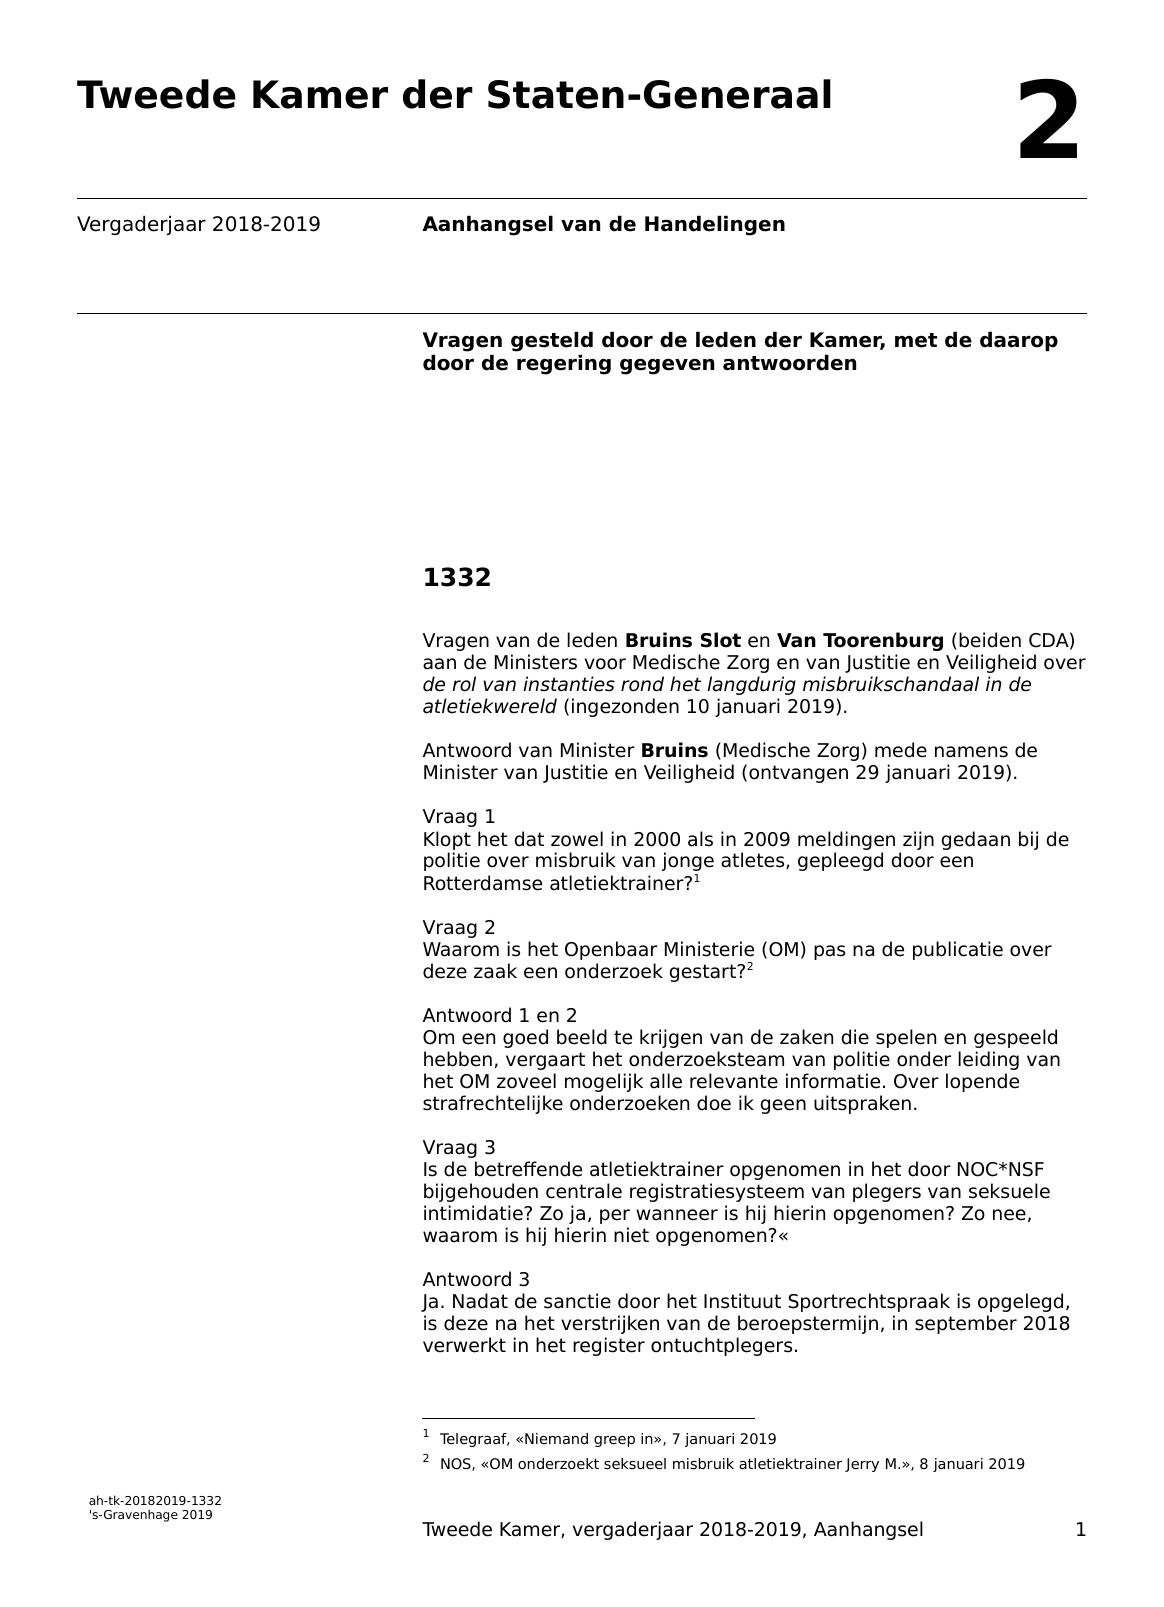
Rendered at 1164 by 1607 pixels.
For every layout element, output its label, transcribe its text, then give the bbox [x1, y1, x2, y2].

text Antwoord 1 en 2 [422, 1005, 1087, 1027]
text Vragen van de leden Bruins Slot en Van Toorenburg (beiden CDA) aan de Ministers voor Medische Zorg en van Justitie en Veiligheid over de rol van instanties rond het langdurig misbruikschandaal in de atletiekwereld (ingezonden 10 januari 2019). [422, 630, 1087, 718]
text Antwoord 3 [422, 1269, 1087, 1291]
text Vraag 1 [422, 806, 1087, 828]
table_header 2 [886, 59, 1087, 198]
text Klopt het dat zowel in 2000 als in 2009 meldingen zijn gedaan bij de politie over misbruik van jonge atletes, gepleegd door een Rotterdamse atletiektrainer? [422, 828, 1087, 894]
text Is de betreffende atletiektrainer opgenomen in het door NOC*NSF bijgehouden centrale registratiesysteem van plegers van seksuele intimidatie? Zo ja, per wanneer is hij hierin opgenomen? Zo nee, waarom is hij hierin niet opgenomen?« [422, 1159, 1087, 1247]
table_cell Vergaderjaar 2018-2019 [77, 199, 422, 313]
text Telegraaf, «Niemand greep in», 7 januari 2019 [422, 1427, 1087, 1449]
text 's-Gravenhage 2019 [88, 1508, 323, 1522]
table_cell Aanhangsel van de Handelingen [422, 199, 1087, 313]
text Ja. Nadat de sanctie door het Instituut Sportrechtspraak is opgelegd, is deze na het verstrijken van de beroepstermijn, in september 2018 verwerkt in het register ontuchtplegers. [422, 1291, 1087, 1357]
table_cell Vragen gesteld door de leden der Kamer, met de daarop door de regering gegeven antwoorden [422, 314, 1087, 375]
text Vraag 2 [422, 917, 1087, 938]
text Waarom is het Openbaar Ministerie (OM) pas na de publicatie over deze zaak een onderzoek gestart? [422, 938, 1087, 982]
text NOS, «OM onderzoekt seksueel misbruik atletiektrainer Jerry M.», 8 januari 2019 [422, 1452, 1087, 1474]
text Om een goed beeld te krijgen van de zaken die spelen en gespeeld hebben, vergaart het onderzoeksteam van politie onder leiding van het OM zoveel mogelijk alle relevante informatie. Over lopende strafrechtelijke onderzoeken doe ik geen uitspraken. [422, 1027, 1087, 1114]
text ah-tk-20182019-1332 [88, 1494, 323, 1508]
text 1332 [422, 563, 1087, 592]
text Vraag 3 [422, 1137, 1087, 1159]
text Antwoord van Minister Bruins (Medische Zorg) mede namens de Minister van Justitie en Veiligheid (ontvangen 29 januari 2019). [422, 740, 1087, 784]
table_cell [77, 314, 422, 375]
table_header Tweede Kamer der Staten-Generaal [77, 59, 886, 198]
